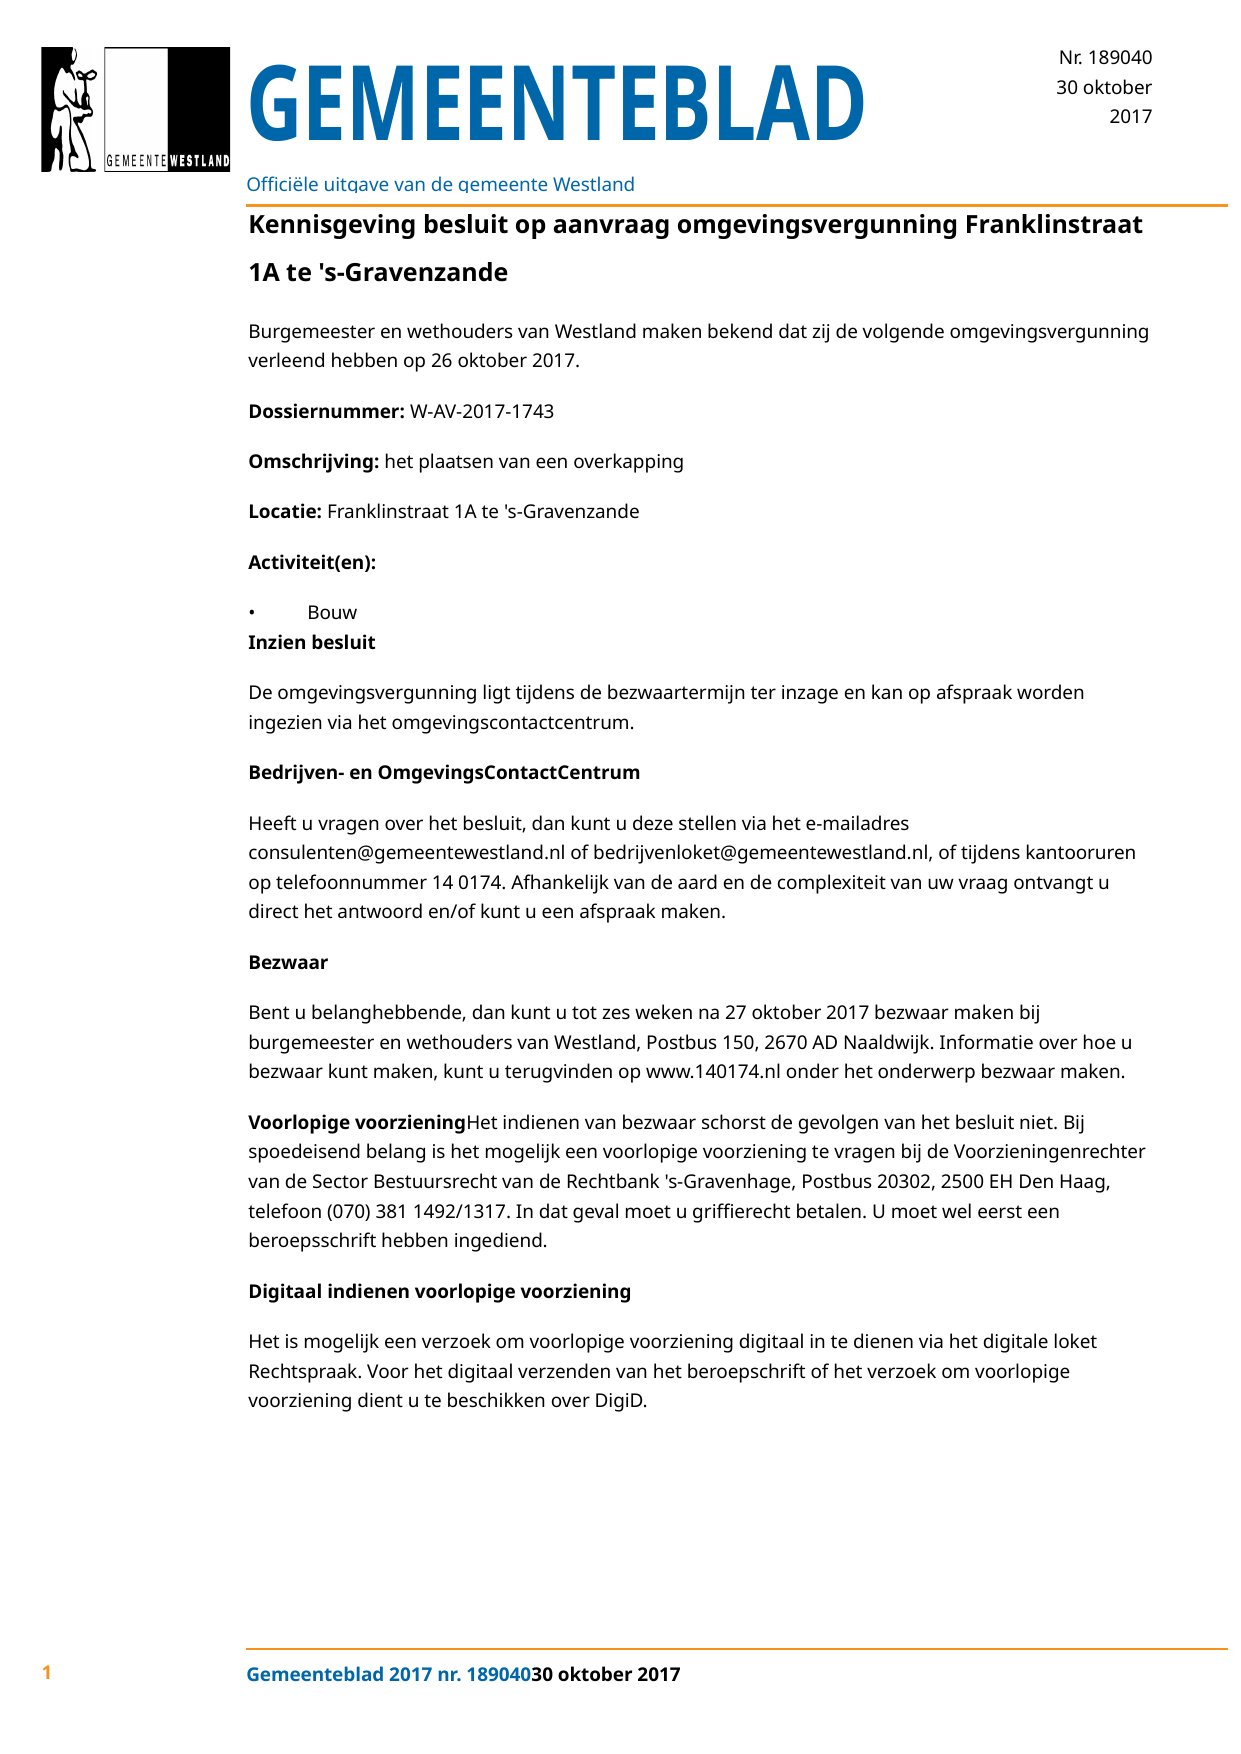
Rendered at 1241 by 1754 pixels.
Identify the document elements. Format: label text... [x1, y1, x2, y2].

text Activiteit(en): [248, 549, 1152, 575]
text Omschrijving: het plaatsen van een overkapping [248, 448, 1152, 474]
picture [41, 47, 231, 172]
text Bent u belanghebbende, dan kunt u tot zes weken na 27 oktober 2017 bezwaar maken bij burgemeester en wethouders van Westland, Postbus 150, 2670 AD Naaldwijk. Informatie over hoe u bezwaar kunt maken, kunt u terugvinden op www.140174.nl onder het onderwerp bezwaar maken. [248, 999, 1152, 1084]
text Bezwaar [248, 949, 1152, 975]
text Voorlopige voorzieningHet indienen van bezwaar schorst de gevolgen van het besluit niet. Bij spoedeisend belang is het mogelijk een voorlopige voorziening te vragen bij de Voorzieningenrechter van de Sector Bestuursrecht van de Rechtbank 's-Gravenhage, Postbus 20302, 2500 EH Den Haag, telefoon (070) 381 1492/1317. In dat geval moet u griffierecht betalen. U moet wel eerst een beroepsschrift hebben ingediend. [248, 1109, 1152, 1253]
text Bedrijven- en OmgevingsContactCentrum [248, 759, 1152, 785]
text Inzien besluit [248, 629, 1152, 655]
text Burgemeester en wethouders van Westland maken bekend dat zij de volgende omgevingsvergunning verleend hebben op 26 oktober 2017. [248, 318, 1152, 373]
text De omgevingsvergunning ligt tijdens de bezwaartermijn ter inzage en kan op afspraak worden ingezien via het omgevingscontactcentrum. [248, 679, 1152, 735]
list Bouw [248, 599, 1152, 625]
text Het is mogelijk een verzoek om voorlopige voorziening digitaal in te dienen via het digitale loket Rechtspraak. Voor het digitaal verzenden van het beroepschrift of het verzoek om voorlopige voorziening dient u te beschikken over DigiD. [248, 1328, 1152, 1413]
text Heeft u vragen over het besluit, dan kunt u deze stellen via het e-mailadres consulenten@gemeentewestland.nl of bedrijvenloket@gemeentewestland.nl, of tijdens kantooruren op telefoonnummer 14 0174. Afhankelijk van de aard en de complexiteit van uw vraag ontvangt u direct het antwoord en/of kunt u een afspraak maken. [248, 810, 1152, 924]
text Dossiernummer: W-AV-2017-1743 [248, 398, 1152, 424]
text Digitaal indienen voorlopige voorziening [248, 1278, 1152, 1304]
text Kennisgeving besluit op aanvraag omgevingsvergunning Franklinstraat 1A te 's-Gravenzande [248, 207, 1152, 288]
text Locatie: Franklinstraat 1A te 's-Gravenzande [248, 499, 1152, 524]
